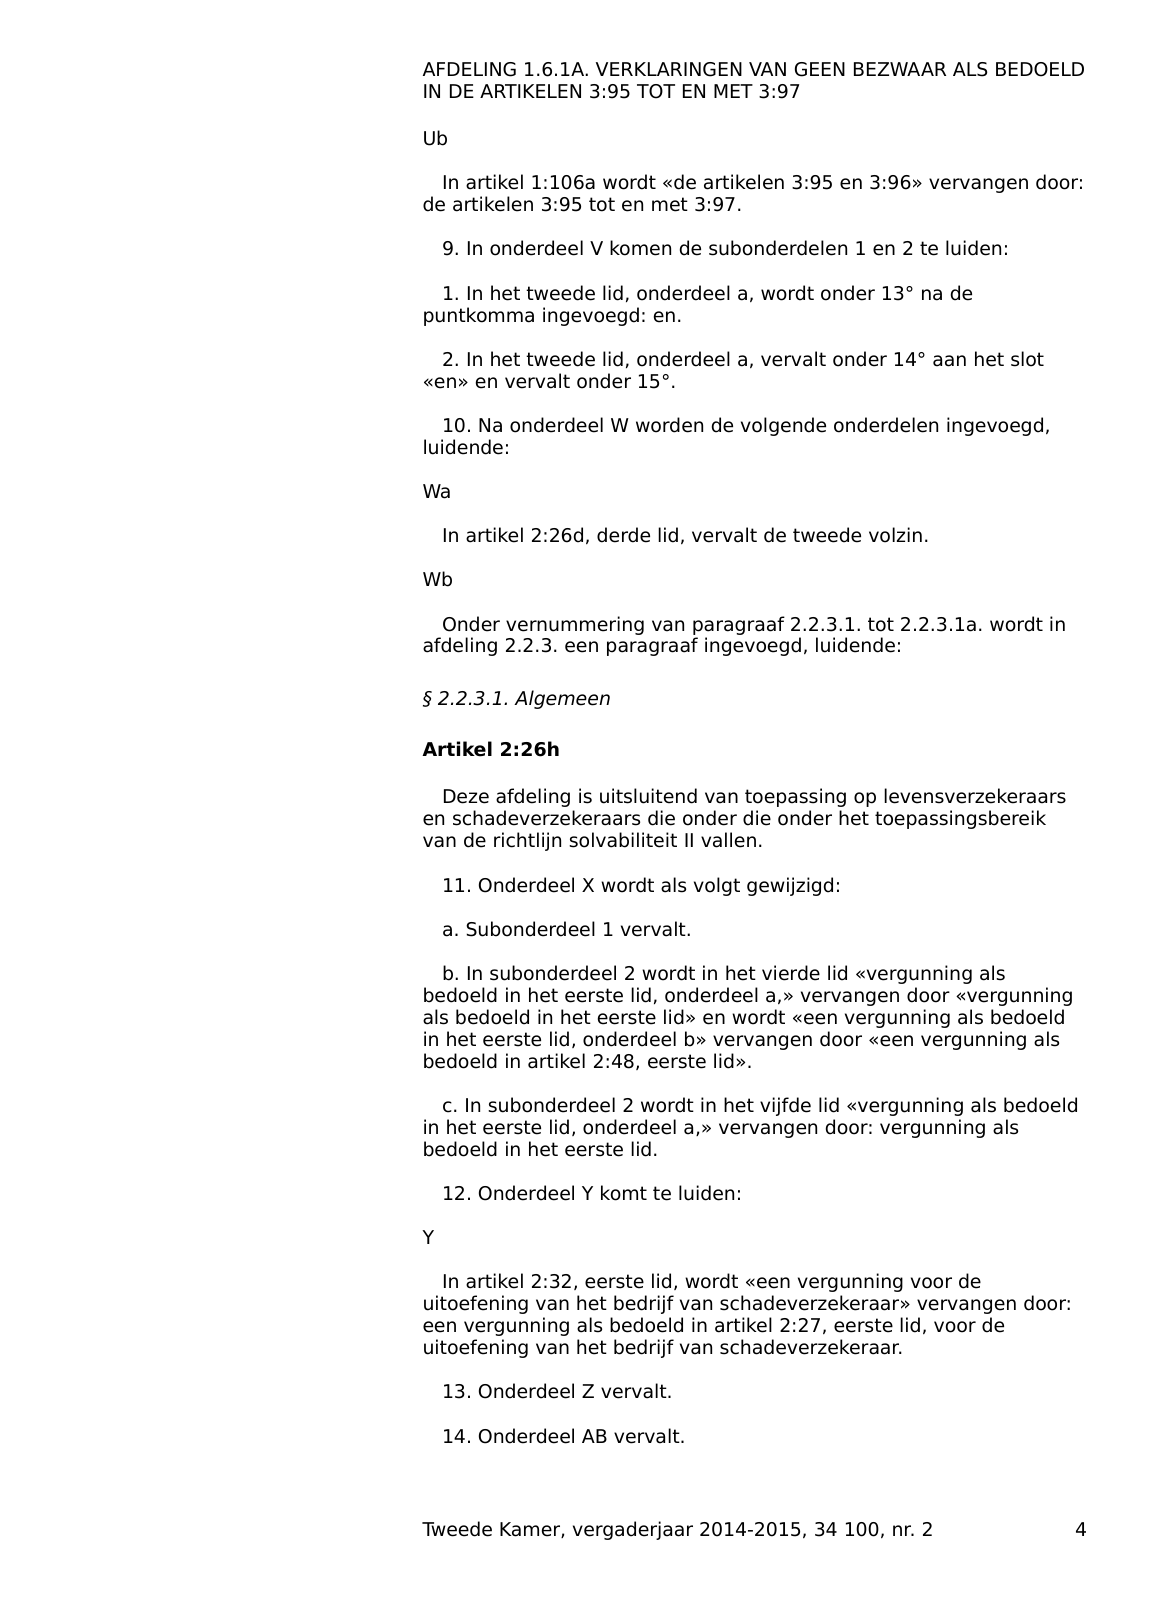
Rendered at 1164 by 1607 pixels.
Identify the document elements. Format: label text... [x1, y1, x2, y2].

text In artikel 2:32, eerste lid, wordt «een vergunning voor de uitoefening van het bedrijf van schadeverzekeraar» vervangen door: een vergunning als bedoeld in artikel 2:27, eerste lid, voor de uitoefening van het bedrijf van schadeverzekeraar. [422, 1271, 1087, 1359]
text In artikel 1:106a wordt «de artikelen 3:95 en 3:96» vervangen door: de artikelen 3:95 tot en met 3:97. [422, 172, 1087, 216]
text 13. Onderdeel Z vervalt. [422, 1381, 1087, 1403]
text 11. Onderdeel X wordt als volgt gewijzigd: [422, 874, 1087, 896]
subtitle Artikel 2:26h [422, 739, 1087, 761]
text 9. In onderdeel V komen de subonderdelen 1 en 2 te luiden: [422, 238, 1087, 260]
text Y [422, 1227, 1087, 1249]
text 1. In het tweede lid, onderdeel a, wordt onder 13° na de puntkomma ingevoegd: en. [422, 282, 1087, 326]
text In artikel 2:26d, derde lid, vervalt de tweede volzin. [422, 525, 1087, 547]
text 12. Onderdeel Y komt te luiden: [422, 1183, 1087, 1205]
text c. In subonderdeel 2 wordt in het vijfde lid «vergunning als bedoeld in het eerste lid, onderdeel a,» vervangen door: vergunning als bedoeld in het eerste lid. [422, 1095, 1087, 1161]
text 10. Na onderdeel W worden de volgende onderdelen ingevoegd, luidende: [422, 415, 1087, 459]
subtitle § 2.2.3.1. Algemeen [422, 687, 1087, 709]
text Wa [422, 481, 1087, 503]
text Onder vernummering van paragraaf 2.2.3.1. tot 2.2.3.1a. wordt in afdeling 2.2.3. een paragraaf ingevoegd, luidende: [422, 613, 1087, 657]
text Deze afdeling is uitsluitend van toepassing op levensverzekeraars en schadeverzekeraars die onder die onder het toepassingsbereik van de richtlijn solvabiliteit II vallen. [422, 786, 1087, 852]
text Ub [422, 128, 1087, 150]
text 14. Onderdeel AB vervalt. [422, 1426, 1087, 1448]
text a. Subonderdeel 1 vervalt. [422, 919, 1087, 941]
text b. In subonderdeel 2 wordt in het vierde lid «vergunning als bedoeld in het eerste lid, onderdeel a,» vervangen door «vergunning als bedoeld in het eerste lid» en wordt «een vergunning als bedoeld in het eerste lid, onderdeel b» vervangen door «een vergunning als bedoeld in artikel 2:48, eerste lid». [422, 963, 1087, 1073]
text 2. In het tweede lid, onderdeel a, vervalt onder 14° aan het slot «en» en vervalt onder 15°. [422, 349, 1087, 393]
text Wb [422, 569, 1087, 591]
subtitle AFDELING 1.6.1A. VERKLARINGEN VAN GEEN BEZWAAR ALS BEDOELD IN DE ARTIKELEN 3:95 TOT EN MET 3:97 [422, 59, 1087, 103]
